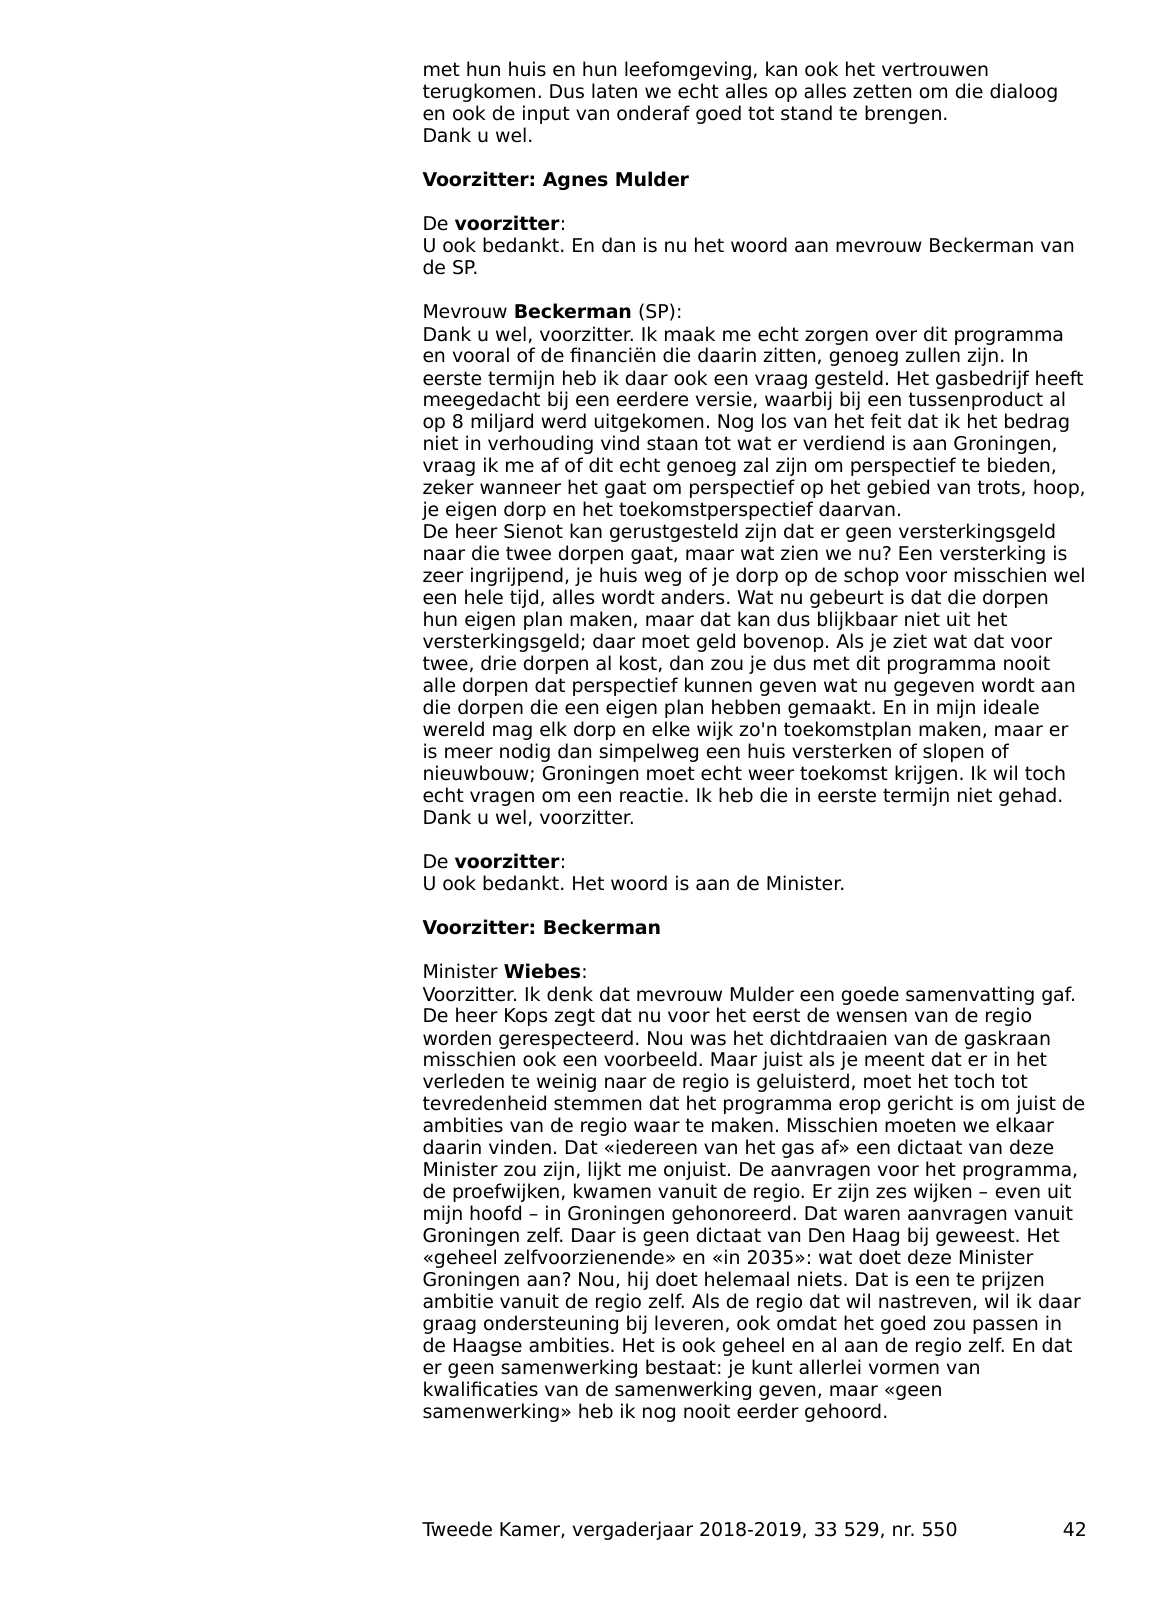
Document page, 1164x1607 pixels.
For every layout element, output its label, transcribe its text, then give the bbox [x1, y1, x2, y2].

text Dank u wel, voorzitter. [422, 807, 1087, 829]
text Mevrouw Beckerman (SP): [422, 301, 1087, 323]
text Dank u wel. [422, 125, 1087, 147]
text De voorzitter: [422, 851, 1087, 873]
text De voorzitter: [422, 213, 1087, 235]
text De heer Sienot kan gerustgesteld zijn dat er geen versterkingsgeld naar die twee dorpen gaat, maar wat zien we nu? Een versterking is zeer ingrijpend, je huis weg of je dorp op de schop voor misschien wel een hele tijd, alles wordt anders. Wat nu gebeurt is dat die dorpen hun eigen plan maken, maar dat kan dus blijkbaar niet uit het versterkingsgeld; daar moet geld bovenop. Als je ziet wat dat voor twee, drie dorpen al kost, dan zou je dus met dit programma nooit alle dorpen dat perspectief kunnen geven wat nu gegeven wordt aan die dorpen die een eigen plan hebben gemaakt. En in mijn ideale wereld mag elk dorp en elke wijk zo'n toekomstplan maken, maar er is meer nodig dan simpelweg een huis versterken of slopen of nieuwbouw; Groningen moet echt weer toekomst krijgen. Ik wil toch echt vragen om een reactie. Ik heb die in eerste termijn niet gehad. [422, 521, 1087, 807]
subtitle Voorzitter: Beckerman [422, 917, 1087, 939]
text Dank u wel, voorzitter. Ik maak me echt zorgen over dit programma en vooral of de financiën die daarin zitten, genoeg zullen zijn. In eerste termijn heb ik daar ook een vraag gesteld. Het gasbedrijf heeft meegedacht bij een eerdere versie, waarbij bij een tussenproduct al op 8 miljard werd uitgekomen. Nog los van het feit dat ik het bedrag niet in verhouding vind staan tot wat er verdiend is aan Groningen, vraag ik me af of dit echt genoeg zal zijn om perspectief te bieden, zeker wanneer het gaat om perspectief op het gebied van trots, hoop, je eigen dorp en het toekomstperspectief daarvan. [422, 323, 1087, 521]
subtitle Voorzitter: Agnes Mulder [422, 169, 1087, 191]
text Voorzitter. Ik denk dat mevrouw Mulder een goede samenvatting gaf. [422, 983, 1087, 1005]
text Minister Wiebes: [422, 961, 1087, 983]
text U ook bedankt. Het woord is aan de Minister. [422, 873, 1087, 895]
text U ook bedankt. En dan is nu het woord aan mevrouw Beckerman van de SP. [422, 235, 1087, 279]
text De heer Kops zegt dat nu voor het eerst de wensen van de regio worden gerespecteerd. Nou was het dichtdraaien van de gaskraan misschien ook een voorbeeld. Maar juist als je meent dat er in het verleden te weinig naar de regio is geluisterd, moet het toch tot tevredenheid stemmen dat het programma erop gericht is om juist de ambities van de regio waar te maken. Misschien moeten we elkaar daarin vinden. Dat «iedereen van het gas af» een dictaat van deze Minister zou zijn, lijkt me onjuist. De aanvragen voor het programma, de proefwijken, kwamen vanuit de regio. Er zijn zes wijken – even uit mijn hoofd – in Groningen gehonoreerd. Dat waren aanvragen vanuit Groningen zelf. Daar is geen dictaat van Den Haag bij geweest. Het «geheel zelfvoorzienende» en «in 2035»: wat doet deze Minister Groningen aan? Nou, hij doet helemaal niets. Dat is een te prijzen ambitie vanuit de regio zelf. Als de regio dat wil nastreven, wil ik daar graag ondersteuning bij leveren, ook omdat het goed zou passen in de Haagse ambities. Het is ook geheel en al aan de regio zelf. En dat er geen samenwerking bestaat: je kunt allerlei vormen van kwalificaties van de samenwerking geven, maar «geen samenwerking» heb ik nog nooit eerder gehoord. [422, 1005, 1087, 1423]
text met hun huis en hun leefomgeving, kan ook het vertrouwen terugkomen. Dus laten we echt alles op alles zetten om die dialoog en ook de input van onderaf goed tot stand te brengen. [422, 59, 1087, 125]
